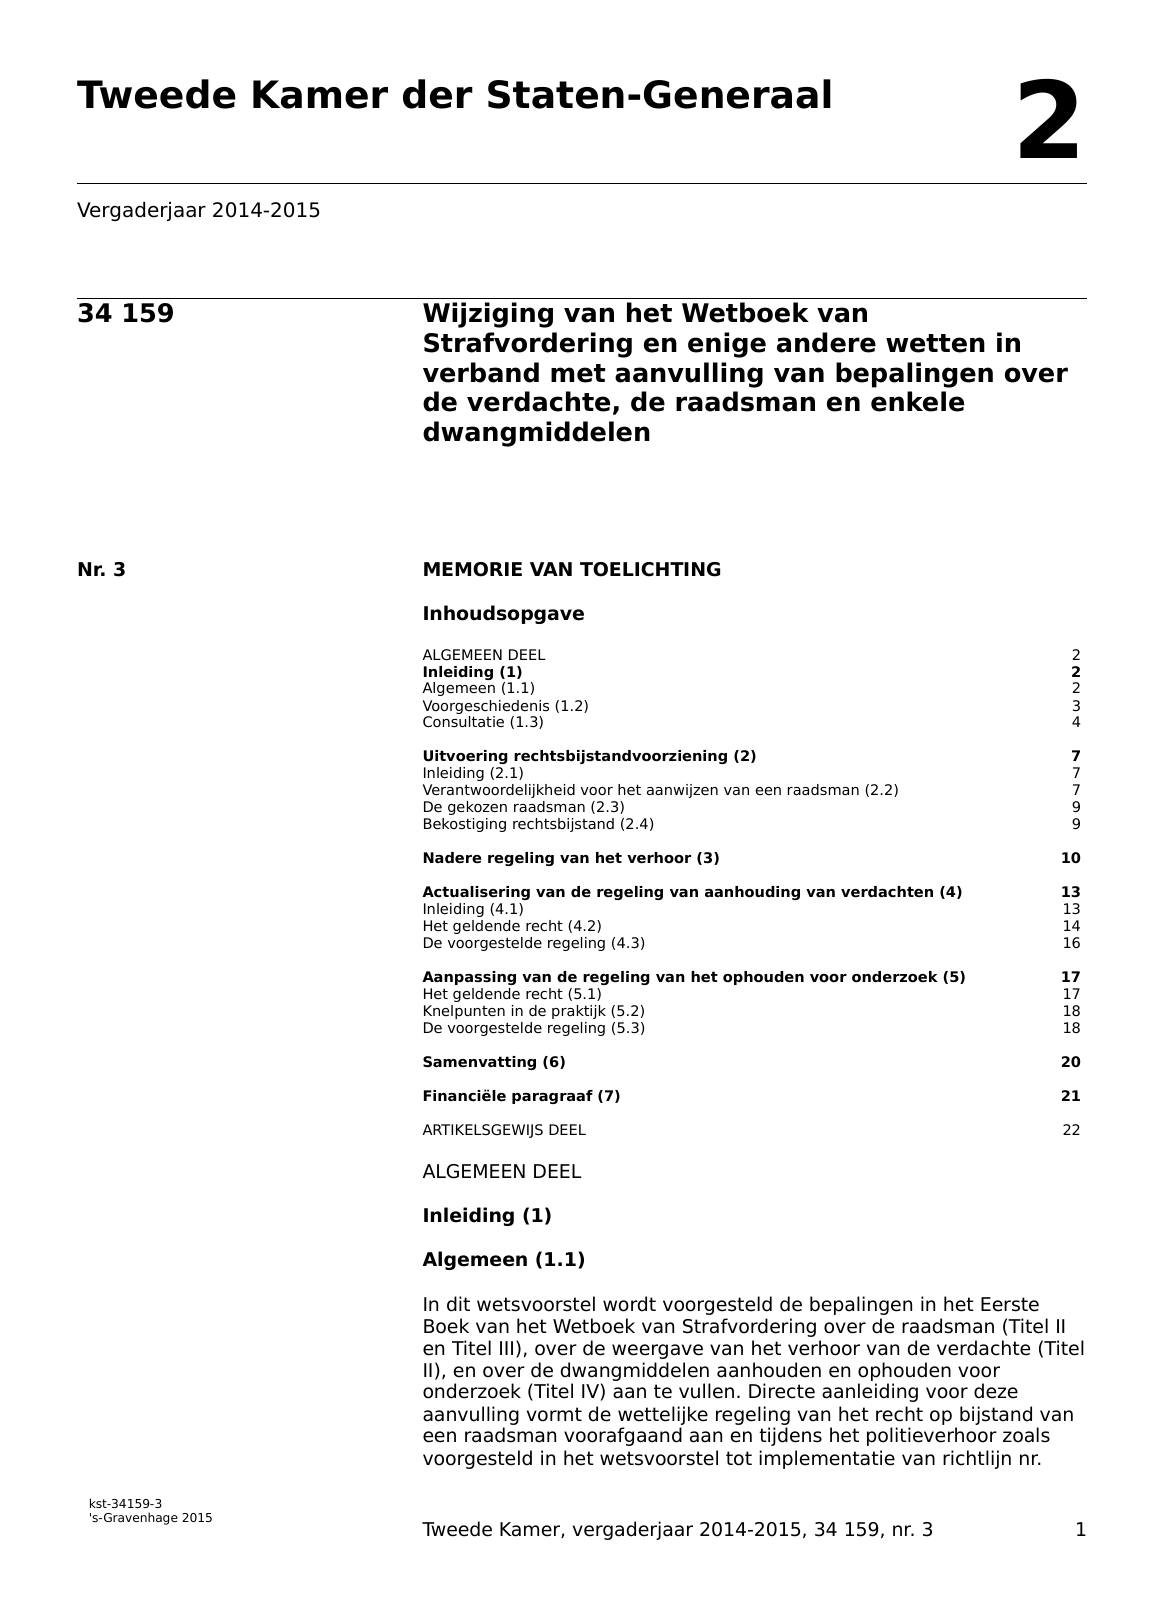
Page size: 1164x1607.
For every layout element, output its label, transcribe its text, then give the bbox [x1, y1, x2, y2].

table_cell 17 [1013, 969, 1087, 986]
table_cell Inleiding (1) [422, 664, 1013, 680]
subtitle 34 159 Wijziging van het Wetboek van Strafvordering en enige andere wetten in verband met aanvulling van bepalingen over de verdachte, de raadsman en enkele dwangmiddelen [77, 299, 1087, 447]
table_cell [422, 833, 1013, 850]
table_cell Uitvoering rechtsbijstandvoorziening (2) [422, 748, 1013, 765]
table_cell 4 [1013, 714, 1087, 731]
table_cell 22 [1013, 1122, 1087, 1139]
text 's-Gravenhage 2015 [88, 1511, 323, 1525]
table_header 2 [886, 59, 1087, 183]
table_cell 16 [1013, 935, 1087, 952]
table_cell 21 [1013, 1088, 1087, 1105]
table_cell 3 [1013, 698, 1087, 714]
table_cell 18 [1013, 1003, 1087, 1020]
table_cell [1013, 952, 1087, 969]
table_cell ARTIKELSGEWIJS DEEL [422, 1122, 1013, 1139]
table_cell [422, 952, 1013, 969]
table_cell [422, 1071, 1013, 1088]
table_cell [1013, 1105, 1087, 1122]
subtitle ALGEMEEN DEEL [422, 1161, 1087, 1183]
table_cell [422, 731, 1013, 748]
table_cell 10 [1013, 850, 1087, 867]
table_cell [422, 867, 1013, 884]
table_cell 9 [1013, 816, 1087, 833]
table_cell De voorgestelde regeling (4.3) [422, 935, 1013, 952]
subtitle Algemeen (1.1) [422, 1249, 1087, 1271]
table_cell Nadere regeling van het verhoor (3) [422, 850, 1013, 867]
table_cell Vergaderjaar 2014-2015 [77, 184, 1087, 298]
subtitle Nr. 3 MEMORIE VAN TOELICHTING [77, 558, 1087, 580]
table_cell 13 [1013, 901, 1087, 918]
table_cell Actualisering van de regeling van aanhouding van verdachten (4) [422, 884, 1013, 901]
table_cell Het geldende recht (4.2) [422, 918, 1013, 935]
table_cell De voorgestelde regeling (5.3) [422, 1020, 1013, 1037]
table_cell 20 [1013, 1054, 1087, 1071]
table_cell 2 [1013, 664, 1087, 680]
table_cell [1013, 1037, 1087, 1054]
table_cell 9 [1013, 799, 1087, 816]
table_cell Algemeen (1.1) [422, 680, 1013, 697]
table_cell [422, 1037, 1013, 1054]
subtitle Inhoudsopgave [422, 603, 1087, 624]
text kst-34159-3 [88, 1497, 323, 1511]
table_cell Financiële paragraaf (7) [422, 1088, 1013, 1105]
table_header Tweede Kamer der Staten-Generaal [77, 59, 886, 183]
table_cell Consultatie (1.3) [422, 714, 1013, 731]
text In dit wetsvoorstel wordt voorgesteld de bepalingen in het Eerste Boek van het Wetboek van Strafvordering over de raadsman (Titel II en Titel III), over de weergave van het verhoor van de verdachte (Titel II), en over de dwangmiddelen aanhouden en ophouden voor onderzoek (Titel IV) aan te vullen. Directe aanleiding voor deze aanvulling vormt de wettelijke regeling van het recht op bijstand van een raadsman voorafgaand aan en tijdens het politieverhoor zoals voorgesteld in het wetsvoorstel tot implementatie van richtlijn nr. [422, 1293, 1087, 1469]
table_cell Inleiding (4.1) [422, 901, 1013, 918]
table_cell Aanpassing van de regeling van het ophouden voor onderzoek (5) [422, 969, 1013, 986]
table_header ALGEMEEN DEEL [422, 646, 1013, 663]
table_cell 7 [1013, 782, 1087, 799]
table_cell Bekostiging rechtsbijstand (2.4) [422, 816, 1013, 833]
table_cell [1013, 1071, 1087, 1088]
table_cell 18 [1013, 1020, 1087, 1037]
table_cell 2 [1013, 680, 1087, 697]
table_cell Knelpunten in de praktijk (5.2) [422, 1003, 1013, 1020]
table_cell Samenvatting (6) [422, 1054, 1013, 1071]
table_header 2 [1013, 646, 1087, 663]
table_cell [1013, 731, 1087, 748]
table_cell Het geldende recht (5.1) [422, 986, 1013, 1003]
table_cell [1013, 833, 1087, 850]
table_cell 7 [1013, 748, 1087, 765]
table_cell [1013, 867, 1087, 884]
table_cell 17 [1013, 986, 1087, 1003]
table_cell Voorgeschiedenis (1.2) [422, 698, 1013, 714]
table_cell Inleiding (2.1) [422, 765, 1013, 782]
table_cell [422, 1105, 1013, 1122]
table_cell De gekozen raadsman (2.3) [422, 799, 1013, 816]
table_cell 13 [1013, 884, 1087, 901]
table_cell 7 [1013, 765, 1087, 782]
table_cell 14 [1013, 918, 1087, 935]
table_cell Verantwoordelijkheid voor het aanwijzen van een raadsman (2.2) [422, 782, 1013, 799]
subtitle Inleiding (1) [422, 1205, 1087, 1227]
